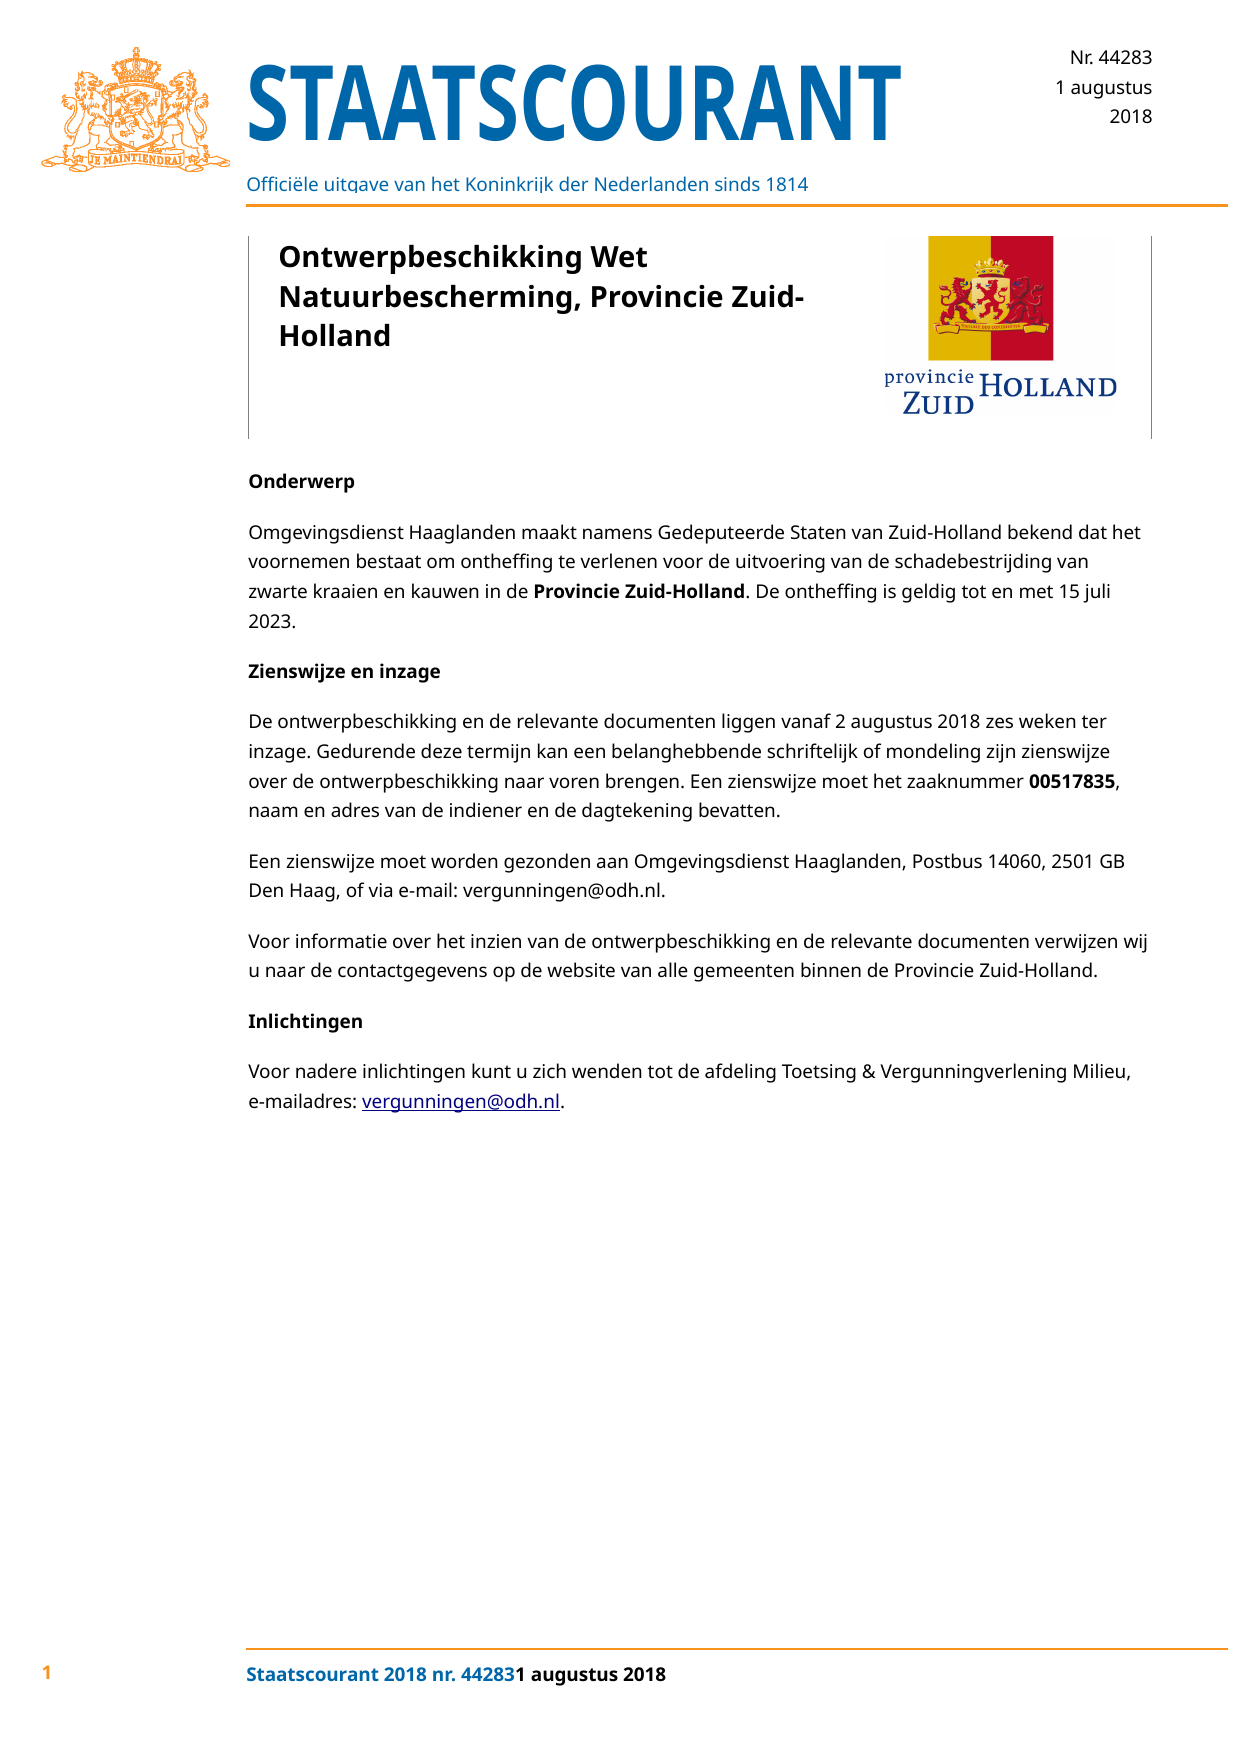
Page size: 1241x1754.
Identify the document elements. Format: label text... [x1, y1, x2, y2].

text Omgevingsdienst Haaglanden maakt namens Gedeputeerde Staten van Zuid-Holland bekend dat het voornemen bestaat om ontheffing te verlenen voor de uitvoering van de schadebestrijding van zwarte kraaien en kauwen in de Provincie Zuid-Holland. De ontheffing is geldig tot en met 15 juli 2023. [248, 519, 1152, 633]
table_header [850, 236, 885, 413]
text Onderwerp [248, 469, 1152, 494]
picture [41, 47, 231, 172]
text Voor nadere inlichtingen kunt u zich wenden tot de afdeling Toetsing & Vergunningverlening Milieu, e-mailadres: vergunningen@odh.nl. [248, 1058, 1152, 1113]
text De ontwerpbeschikking en de relevante documenten liggen vanaf 2 augustus 2018 zes weken ter inzage. Gedurende deze termijn kan een belanghebbende schriftelijk of mondeling zijn zienswijze over de ontwerpbeschikking naar voren brengen. Een zienswijze moet het zaaknummer 00517835, naam en adres van de indiener en de dagtekening bevatten. [248, 709, 1152, 823]
table_header Ontwerpbeschikking Wet Natuurbescherming, Provincie Zuid-Holland [249, 236, 850, 439]
picture [885, 236, 1117, 414]
text Zienswijze en inzage [248, 658, 1152, 684]
table_header [850, 414, 1151, 439]
text Inlichtingen [248, 1008, 1152, 1033]
text Een zienswijze moet worden gezonden aan Omgevingsdienst Haaglanden, Postbus 14060, 2501 GB Den Haag, of via e-mail: vergunningen@odh.nl. [248, 848, 1152, 903]
text Voor informatie over het inzien van de ontwerpbeschikking en de relevante documenten verwijzen wij u naar de contactgegevens op de website van alle gemeenten binnen de Provincie Zuid-Holland. [248, 928, 1152, 983]
table_header [1117, 236, 1151, 413]
